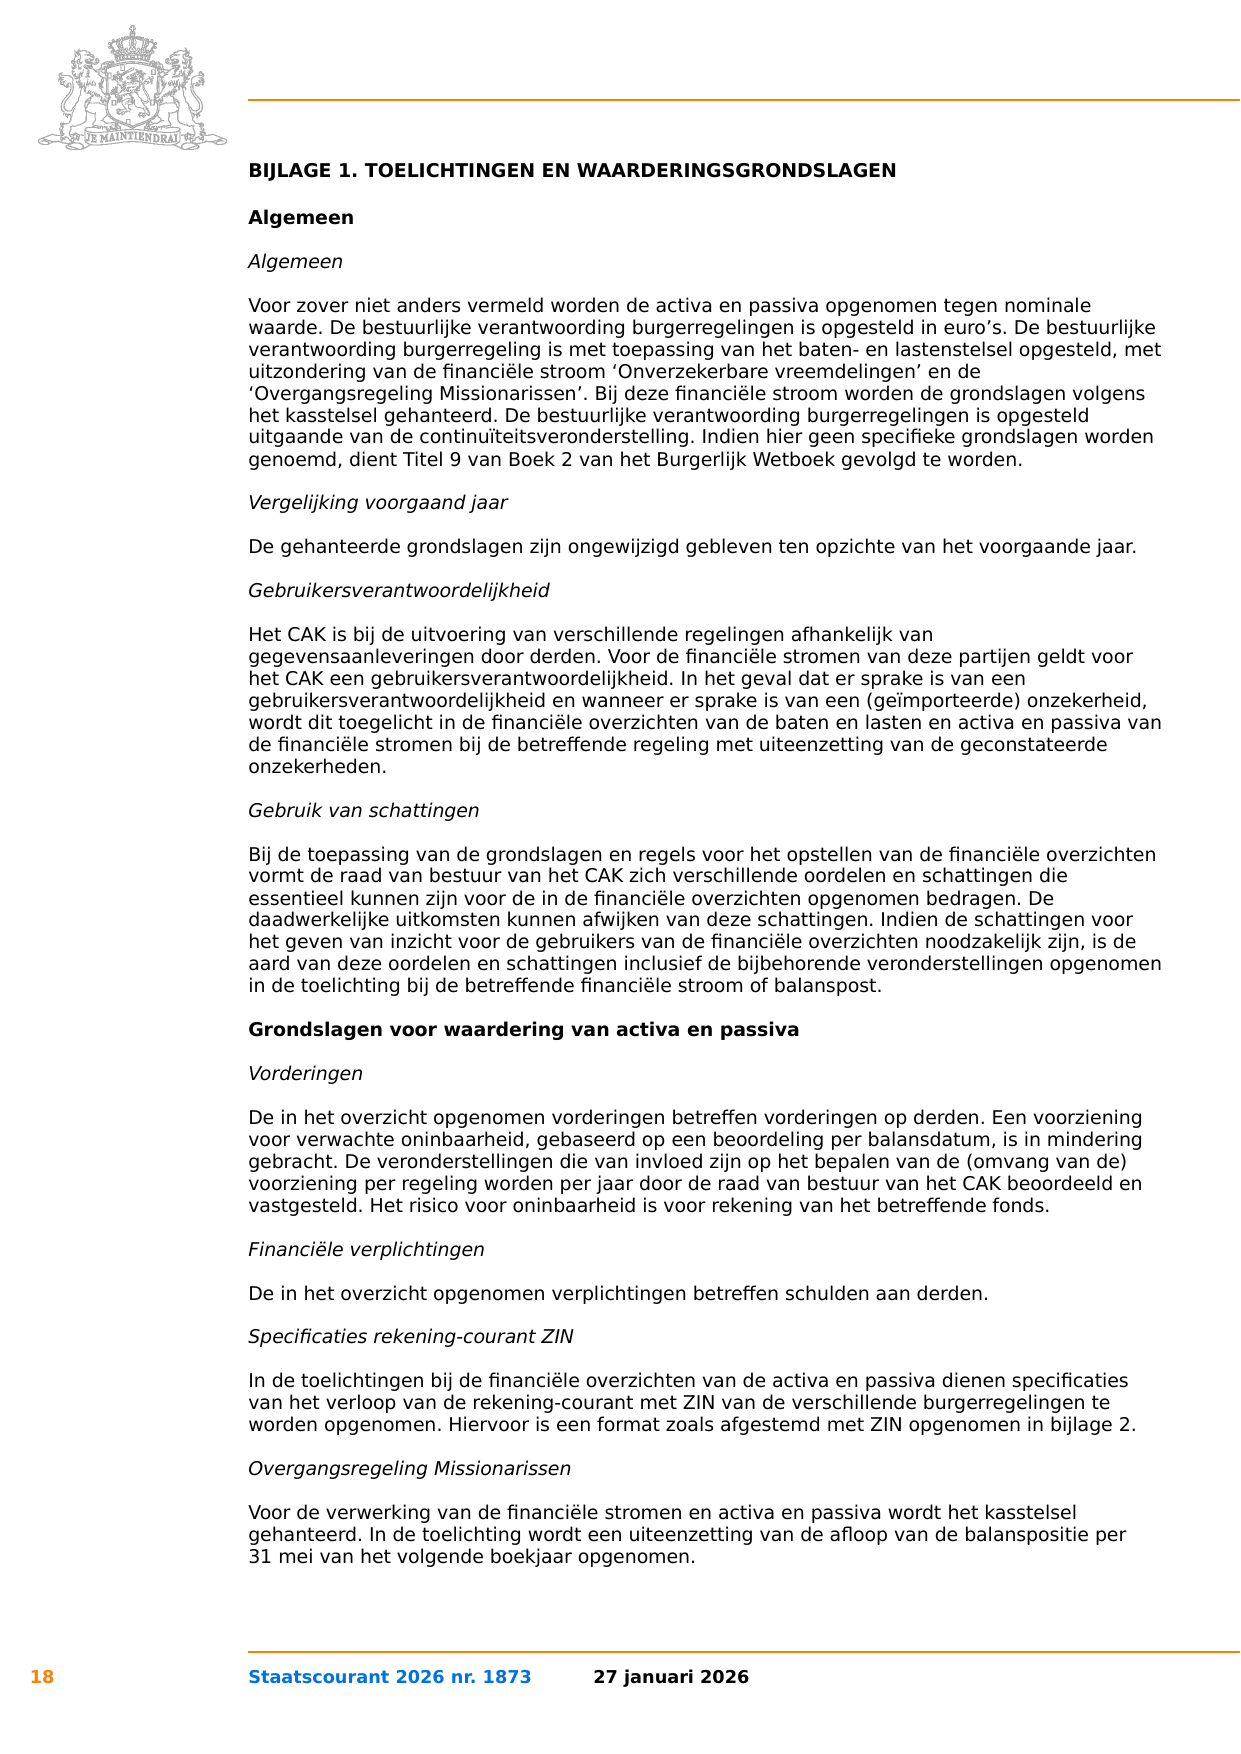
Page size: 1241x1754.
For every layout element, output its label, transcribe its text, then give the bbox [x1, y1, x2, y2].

text De in het overzicht opgenomen verplichtingen betreffen schulden aan derden. [248, 1282, 1163, 1304]
subtitle Overgangsregeling Missionarissen [248, 1458, 1163, 1480]
subtitle Vorderingen [248, 1063, 1163, 1085]
subtitle Financiële verplichtingen [248, 1239, 1163, 1261]
text In de toelichtingen bij de financiële overzichten van de activa en passiva dienen specificaties van het verloop van de rekening-courant met ZIN van de verschillende burgerregelingen te worden opgenomen. Hiervoor is een format zoals afgestemd met ZIN opgenomen in bijlage 2. [248, 1370, 1163, 1436]
subtitle Algemeen [248, 207, 1163, 229]
subtitle Algemeen [248, 251, 1163, 273]
subtitle Gebruikersverantwoordelijkheid [248, 580, 1163, 602]
subtitle Grondslagen voor waardering van activa en passiva [248, 1019, 1163, 1041]
text Voor zover niet anders vermeld worden de activa en passiva opgenomen tegen nominale waarde. De bestuurlijke verantwoording burgerregelingen is opgesteld in euro’s. De bestuurlijke verantwoording burgerregeling is met toepassing van het baten- en lastenstelsel opgesteld, met uitzondering van de financiële stroom ‘Onverzekerbare vreemdelingen’ en de ‘Overgangsregeling Missionarissen’. Bij deze financiële stroom worden de grondslagen volgens het kasstelsel gehanteerd. De bestuurlijke verantwoording burgerregelingen is opgesteld uitgaande van de continuïteitsveronderstelling. Indien hier geen specifieke grondslagen worden genoemd, dient Titel 9 van Boek 2 van het Burgerlijk Wetboek gevolgd te worden. [248, 294, 1163, 470]
picture [38, 25, 227, 150]
subtitle BIJLAGE 1. TOELICHTINGEN EN WAARDERINGSGRONDSLAGEN [248, 160, 1163, 182]
text Bij de toepassing van de grondslagen en regels voor het opstellen van de financiële overzichten vormt de raad van bestuur van het CAK zich verschillende oordelen en schattingen die essentieel kunnen zijn voor de in de financiële overzichten opgenomen bedragen. De daadwerkelijke uitkomsten kunnen afwijken van deze schattingen. Indien de schattingen voor het geven van inzicht voor de gebruikers van de financiële overzichten noodzakelijk zijn, is de aard van deze oordelen en schattingen inclusief de bijbehorende veronderstellingen opgenomen in de toelichting bij de betreffende financiële stroom of balanspost. [248, 843, 1163, 997]
text De in het overzicht opgenomen vorderingen betreffen vorderingen op derden. Een voorziening voor verwachte oninbaarheid, gebaseerd op een beoordeling per balansdatum, is in mindering gebracht. De veronderstellingen die van invloed zijn op het bepalen van de (omvang van de) voorziening per regeling worden per jaar door de raad van bestuur van het CAK beoordeeld en vastgesteld. Het risico voor oninbaarheid is voor rekening van het betreffende fonds. [248, 1107, 1163, 1217]
subtitle Specificaties rekening-courant ZIN [248, 1326, 1163, 1348]
text De gehanteerde grondslagen zijn ongewijzigd gebleven ten opzichte van het voorgaande jaar. [248, 536, 1163, 558]
text Voor de verwerking van de financiële stromen en activa en passiva wordt het kasstelsel gehanteerd. In de toelichting wordt een uiteenzetting van de afloop van de balanspositie per 31 mei van het volgende boekjaar opgenomen. [248, 1502, 1163, 1568]
subtitle Gebruik van schattingen [248, 799, 1163, 822]
subtitle Vergelijking voorgaand jaar [248, 492, 1163, 514]
text Het CAK is bij de uitvoering van verschillende regelingen afhankelijk van gegevensaanleveringen door derden. Voor de financiële stromen van deze partijen geldt voor het CAK een gebruikersverantwoordelijkheid. In het geval dat er sprake is van een gebruikersverantwoordelijkheid en wanneer er sprake is van een (geïmporteerde) onzekerheid, wordt dit toegelicht in de financiële overzichten van de baten en lasten en activa en passiva van de financiële stromen bij de betreffende regeling met uiteenzetting van de geconstateerde onzekerheden. [248, 624, 1163, 778]
